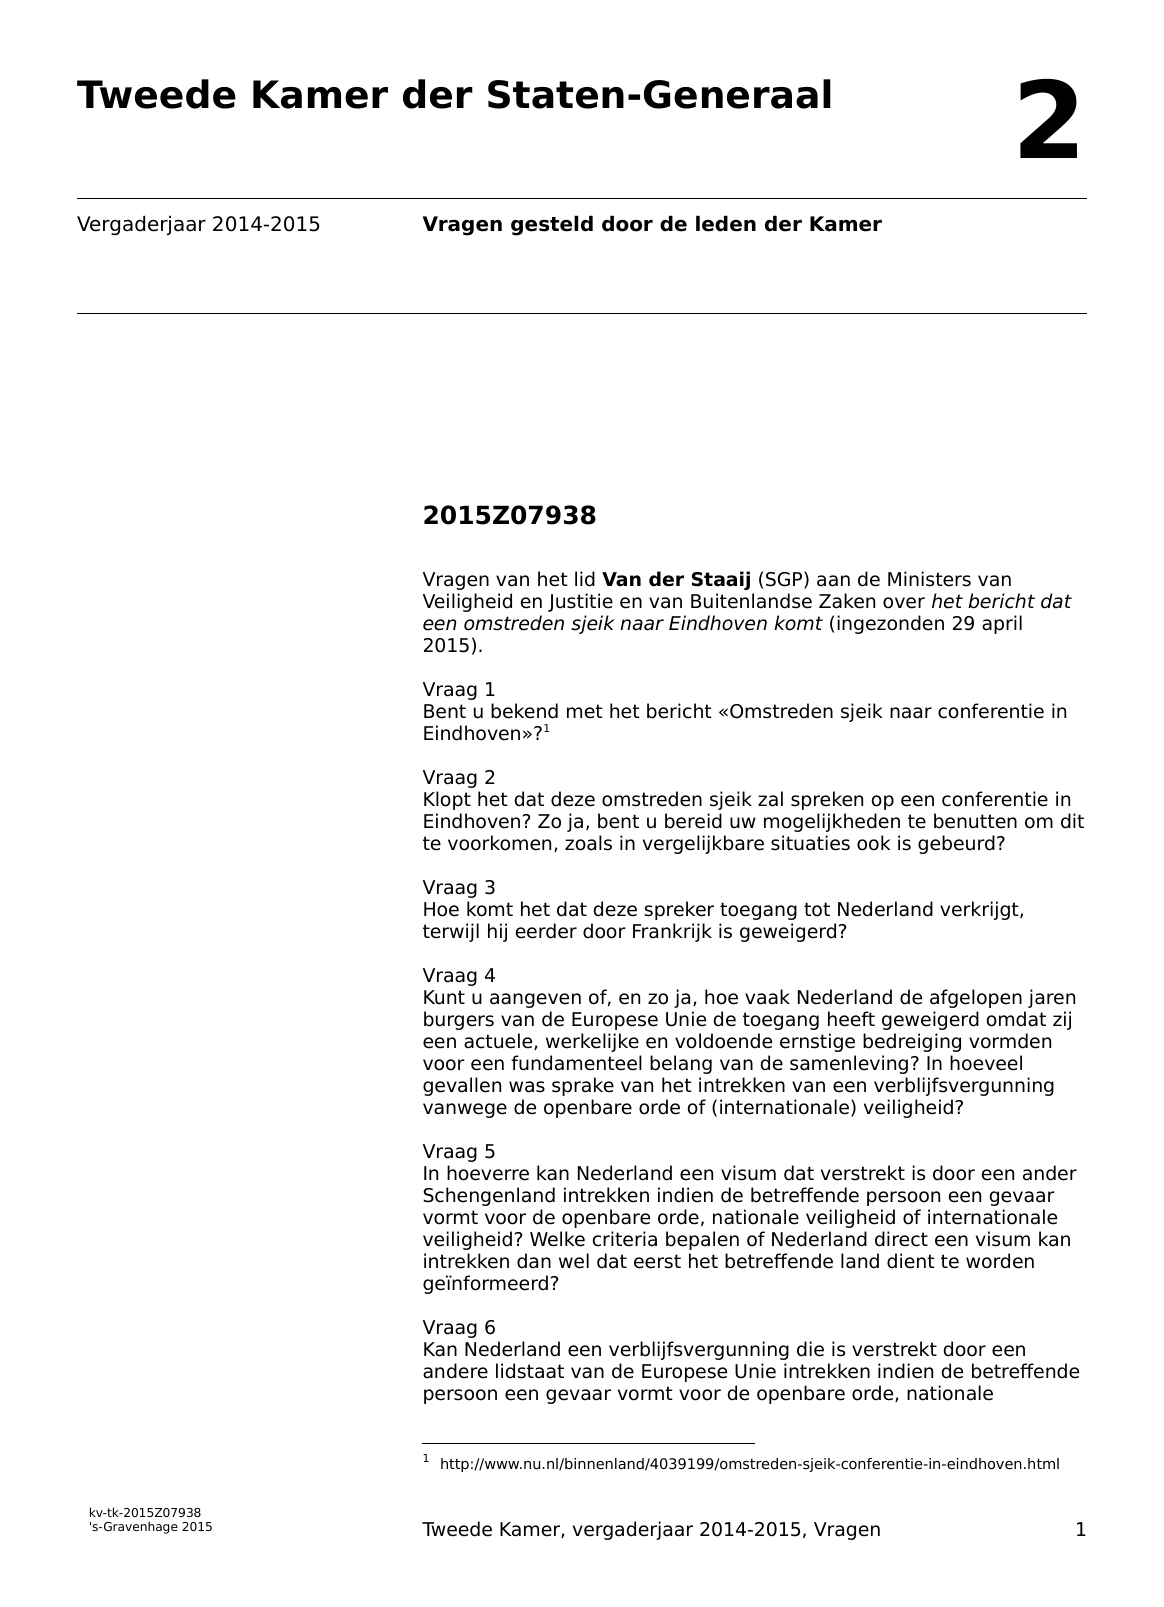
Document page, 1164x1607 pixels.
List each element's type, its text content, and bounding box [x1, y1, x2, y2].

text Kan Nederland een verblijfsvergunning die is verstrekt door een andere lidstaat van de Europese Unie intrekken indien de betreffende persoon een gevaar vormt voor de openbare orde, nationale [422, 1339, 1087, 1405]
text 's-Gravenhage 2015 [88, 1520, 323, 1534]
text http://www.nu.nl/binnenland/4039199/omstreden-sjeik-conferentie-in-eindhoven.html [422, 1452, 1087, 1474]
text Vraag 6 [422, 1317, 1087, 1339]
text In hoeverre kan Nederland een visum dat verstrekt is door een ander Schengenland intrekken indien de betreffende persoon een gevaar vormt voor de openbare orde, nationale veiligheid of internationale veiligheid? Welke criteria bepalen of Nederland direct een visum kan intrekken dan wel dat eerst het betreffende land dient te worden geïnformeerd? [422, 1163, 1087, 1295]
text Vraag 5 [422, 1141, 1087, 1163]
text 2015Z07938 [422, 501, 1087, 531]
text Vragen van het lid Van der Staaij (SGP) aan de Ministers van Veiligheid en Justitie en van Buitenlandse Zaken over het bericht dat een omstreden sjeik naar Eindhoven komt (ingezonden 29 april 2015). [422, 569, 1087, 657]
text Klopt het dat deze omstreden sjeik zal spreken op een conferentie in Eindhoven? Zo ja, bent u bereid uw mogelijkheden te benutten om dit te voorkomen, zoals in vergelijkbare situaties ook is gebeurd? [422, 789, 1087, 855]
table_header 2 [886, 59, 1087, 198]
text Hoe komt het dat deze spreker toegang tot Nederland verkrijgt, terwijl hij eerder door Frankrijk is geweigerd? [422, 899, 1087, 943]
text Vraag 4 [422, 965, 1087, 987]
table_header Tweede Kamer der Staten-Generaal [77, 59, 886, 198]
text Kunt u aangeven of, en zo ja, hoe vaak Nederland de afgelopen jaren burgers van de Europese Unie de toegang heeft geweigerd omdat zij een actuele, werkelijke en voldoende ernstige bedreiging vormden voor een fundamenteel belang van de samenleving? In hoeveel gevallen was sprake van het intrekken van een verblijfsvergunning vanwege de openbare orde of (internationale) veiligheid? [422, 987, 1087, 1119]
text kv-tk-2015Z07938 [88, 1506, 323, 1520]
text Bent u bekend met het bericht «Omstreden sjeik naar conferentie in Eindhoven»? [422, 701, 1087, 745]
text Vraag 2 [422, 767, 1087, 789]
text Vraag 1 [422, 679, 1087, 701]
table_cell Vergaderjaar 2014-2015 [77, 199, 422, 313]
text Vraag 3 [422, 877, 1087, 899]
table_cell Vragen gesteld door de leden der Kamer [422, 199, 1087, 313]
